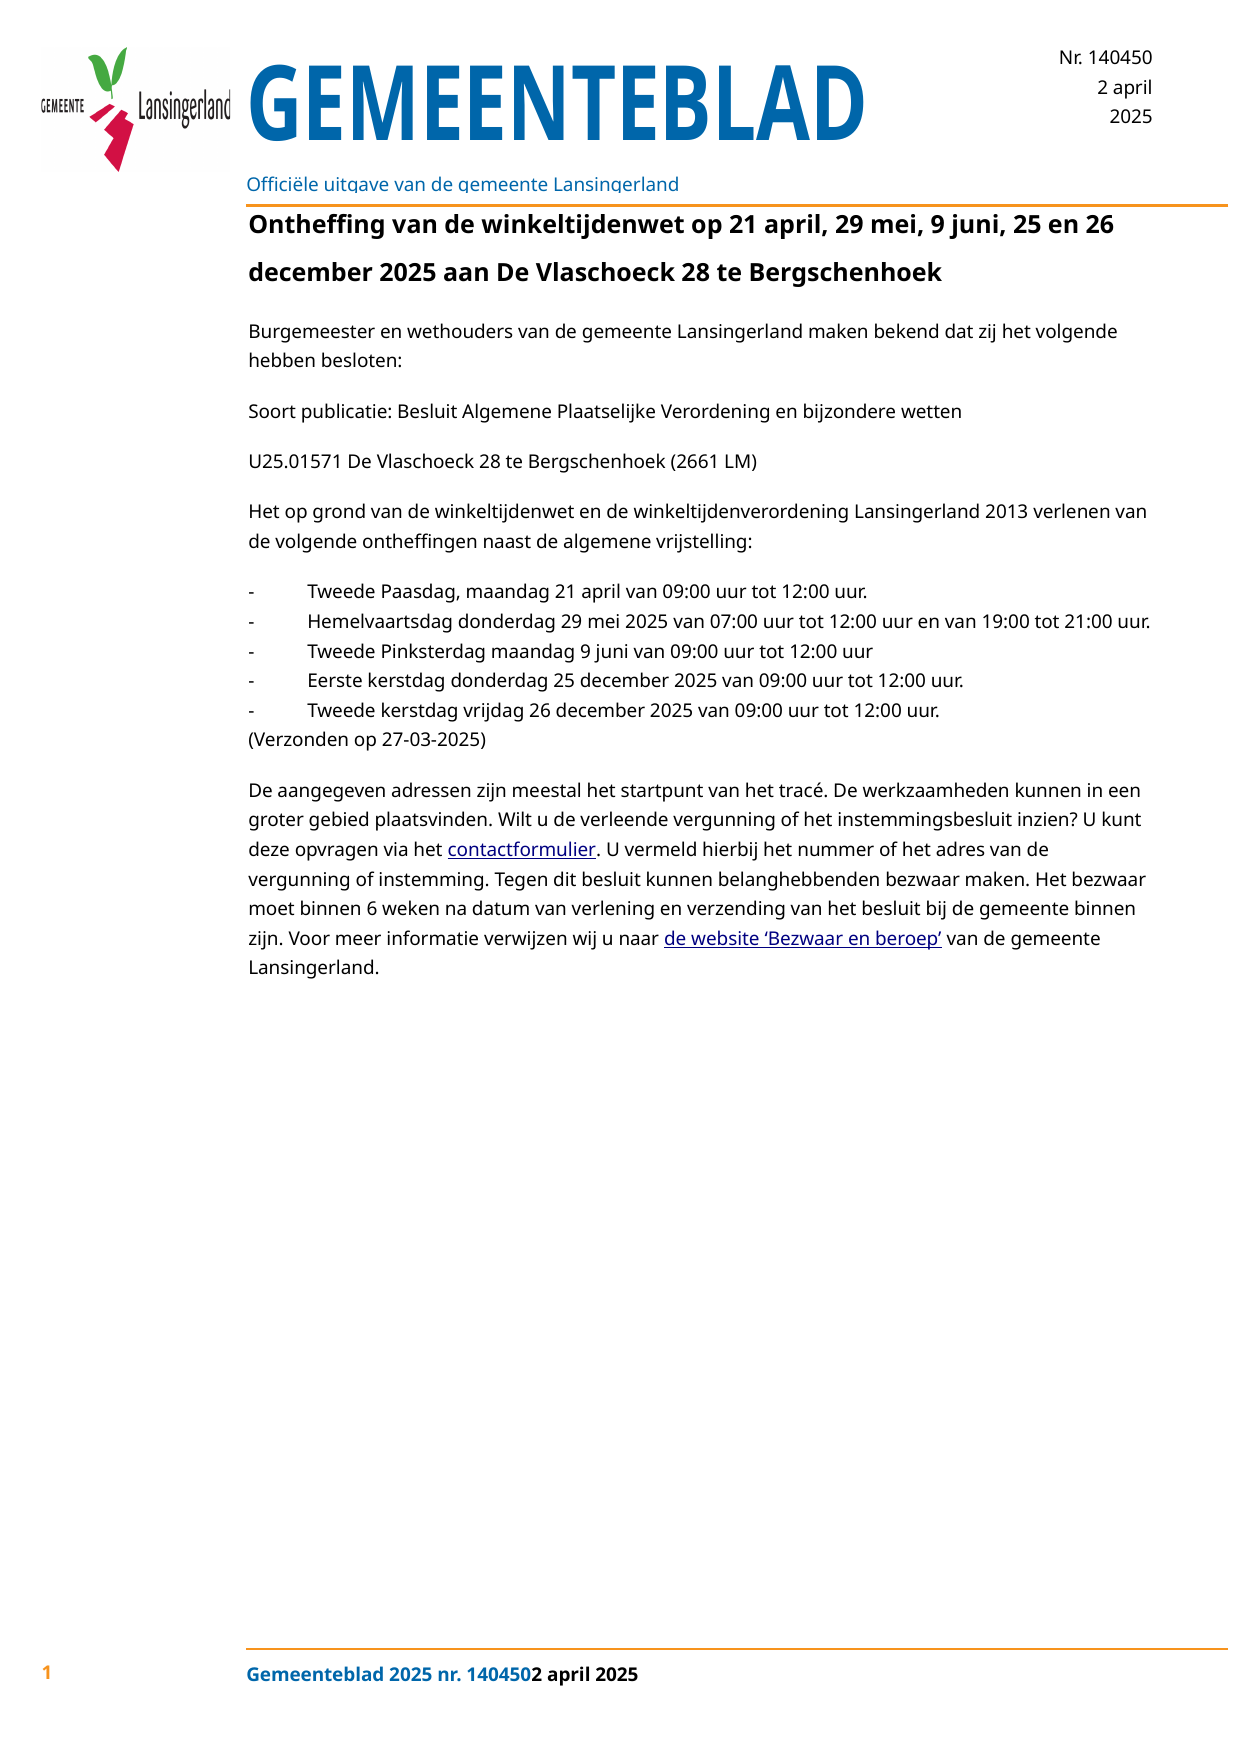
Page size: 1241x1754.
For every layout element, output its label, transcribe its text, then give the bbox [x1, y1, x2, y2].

text U25.01571 De Vlaschoeck 28 te Bergschenhoek (2661 LM) [248, 448, 1152, 474]
text De aangegeven adressen zijn meestal het startpunt van het tracé. De werkzaamheden kunnen in een groter gebied plaatsvinden. Wilt u de verleende vergunning of het instemmingsbesluit inzien? U kunt deze opvragen via het contactformulier. U vermeld hierbij het nummer of het adres van de vergunning of instemming. Tegen dit besluit kunnen belanghebbenden bezwaar maken. Het bezwaar moet binnen 6 weken na datum van verlening en verzending van het besluit bij de gemeente binnen zijn. Voor meer informatie verwijzen wij u naar de website ‘Bezwaar en beroep’ van de gemeente Lansingerland. [248, 777, 1152, 980]
text Ontheffing van de winkeltijdenwet op 21 april, 29 mei, 9 juni, 25 en 26 december 2025 aan De Vlaschoeck 28 te Bergschenhoek [248, 207, 1152, 288]
text Burgemeester en wethouders van de gemeente Lansingerland maken bekend dat zij het volgende hebben besloten: [248, 318, 1152, 373]
text Soort publicatie: Besluit Algemene Plaatselijke Verordening en bijzondere wetten [248, 398, 1152, 424]
list Tweede Paasdag, maandag 21 april van 09:00 uur tot 12:00 uur. [248, 579, 1152, 604]
text Het op grond van de winkeltijdenwet en de winkeltijdenverordening Lansingerland 2013 verlenen van de volgende ontheffingen naast de algemene vrijstelling: [248, 499, 1152, 554]
picture [41, 47, 231, 172]
list Hemelvaartsdag donderdag 29 mei 2025 van 07:00 uur tot 12:00 uur en van 19:00 tot 21:00 uur. [248, 608, 1152, 634]
list Eerste kerstdag donderdag 25 december 2025 van 09:00 uur tot 12:00 uur. [248, 667, 1152, 693]
list Tweede Pinksterdag maandag 9 juni van 09:00 uur tot 12:00 uur [248, 638, 1152, 664]
text (Verzonden op 27-03-2025) [248, 727, 1152, 752]
list Tweede kerstdag vrijdag 26 december 2025 van 09:00 uur tot 12:00 uur. [248, 697, 1152, 723]
